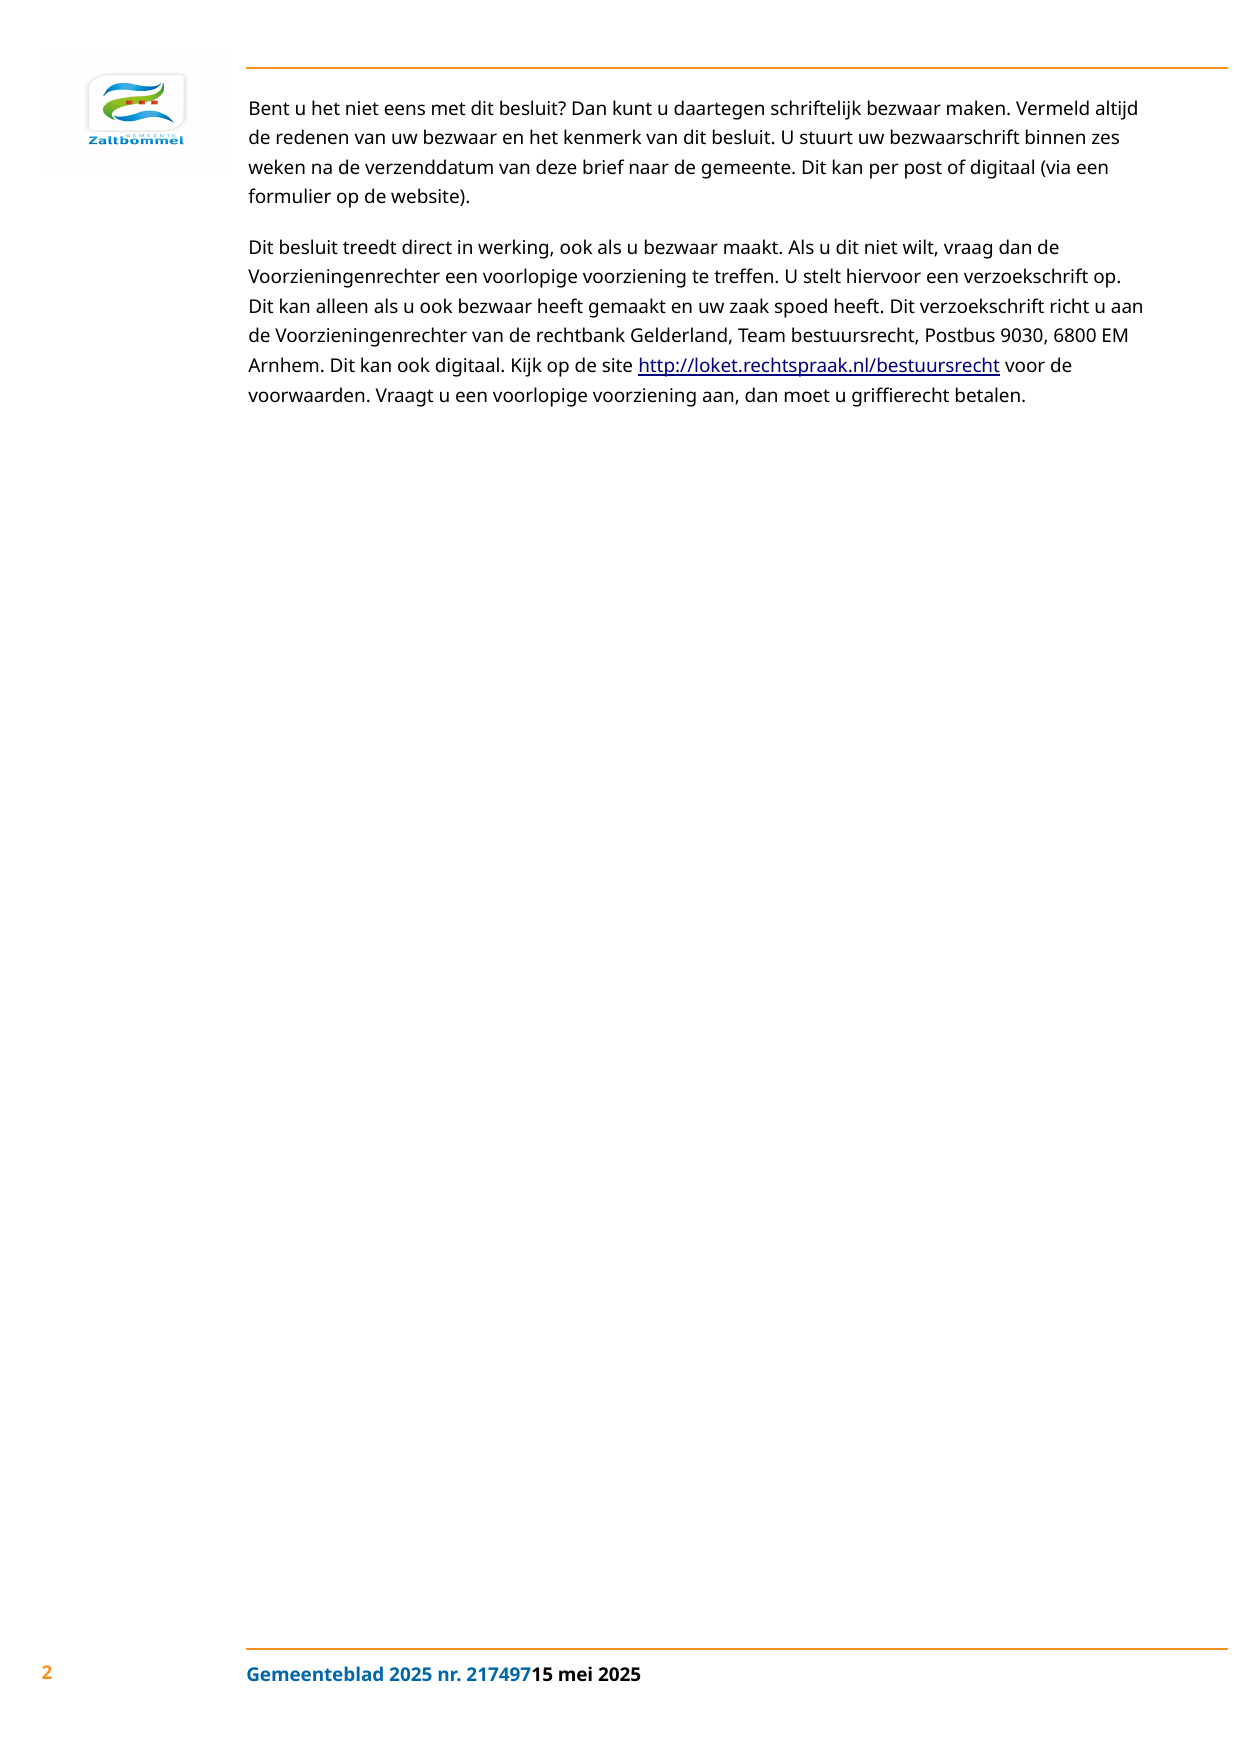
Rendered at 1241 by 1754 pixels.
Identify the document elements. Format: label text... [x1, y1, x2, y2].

text Dit besluit treedt direct in werking, ook als u bezwaar maakt. Als u dit niet wilt, vraag dan de Voorzieningenrechter een voorlopige voorziening te treffen. U stelt hiervoor een verzoekschrift op. Dit kan alleen als u ook bezwaar heeft gemaakt en uw zaak spoed heeft. Dit verzoekschrift richt u aan de Voorzieningenrechter van de rechtbank Gelderland, Team bestuursrecht, Postbus 9030, 6800 EM Arnhem. Dit kan ook digitaal. Kijk op de site http://loket.rechtspraak.nl/bestuursrecht voor de voorwaarden. Vraagt u een voorlopige voorziening aan, dan moet u griffierecht betalen. [248, 234, 1152, 408]
text Bent u het niet eens met dit besluit? Dan kunt u daartegen schriftelijk bezwaar maken. Vermeld altijd de redenen van uw bezwaar en het kenmerk van dit besluit. U stuurt uw bezwaarschrift binnen zes weken na de verzenddatum van deze brief naar de gemeente. Dit kan per post of digitaal (via een formulier op de website). [248, 95, 1152, 209]
picture [41, 47, 231, 172]
